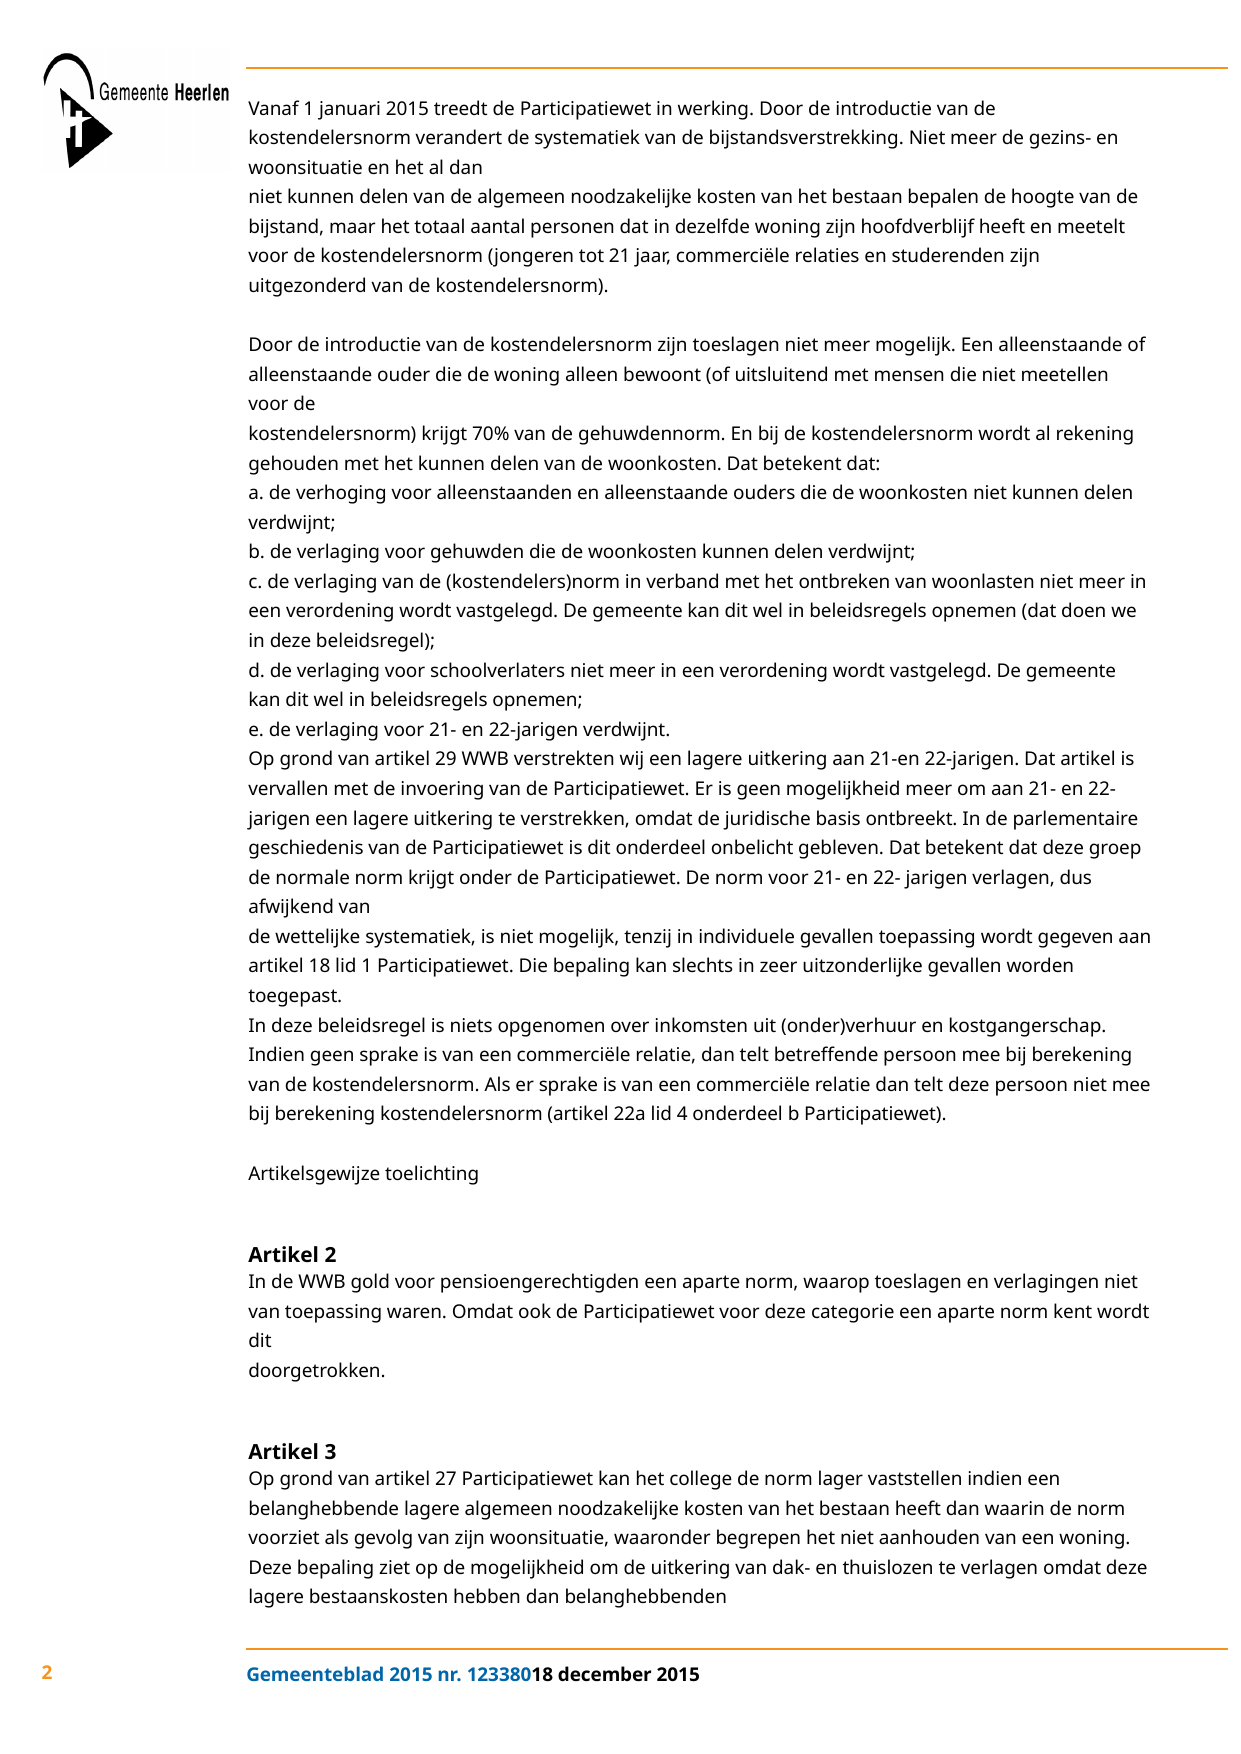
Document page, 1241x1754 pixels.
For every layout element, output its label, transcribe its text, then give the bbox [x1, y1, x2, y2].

text doorgetrokken. [248, 1357, 1152, 1383]
text e. de verlaging voor 21- en 22-jarigen verdwijnt. [248, 716, 1152, 742]
picture [41, 47, 231, 172]
text Op grond van artikel 29 WWB verstrekten wij een lagere uitkering aan 21-en 22-jarigen. Dat artikel is vervallen met de invoering van de Participatiewet. Er is geen mogelijkheid meer om aan 21- en 22-jarigen een lagere uitkering te verstrekken, omdat de juridische basis ontbreekt. In de parlementaire geschiedenis van de Participatiewet is dit onderdeel onbelicht gebleven. Dat betekent dat deze groep de normale norm krijgt onder de Participatiewet. De norm voor 21- en 22- jarigen verlagen, dus afwijkend van [248, 746, 1152, 919]
text Indien geen sprake is van een commerciële relatie, dan telt betreffende persoon mee bij berekening van de kostendelersnorm. Als er sprake is van een commerciële relatie dan telt deze persoon niet mee bij berekening kostendelersnorm (artikel 22a lid 4 onderdeel b Participatiewet). [248, 1041, 1152, 1126]
text Vanaf 1 januari 2015 treedt de Participatiewet in werking. Door de introductie van de kostendelersnorm verandert de systematiek van de bijstandsverstrekking. Niet meer de gezins- en woonsituatie en het al dan [248, 95, 1152, 180]
text In de WWB gold voor pensioengerechtigden een aparte norm, waarop toeslagen en verlagingen niet van toepassing waren. Omdat ook de Participatiewet voor deze categorie een aparte norm kent wordt dit [248, 1268, 1152, 1353]
text In deze beleidsregel is niets opgenomen over inkomsten uit (onder)verhuur en kostgangerschap. [248, 1012, 1152, 1038]
text c. de verlaging van de (kostendelers)norm in verband met het ontbreken van woonlasten niet meer in een verordening wordt vastgelegd. De gemeente kan dit wel in beleidsregels opnemen (dat doen we in deze beleidsregel); [248, 568, 1152, 653]
text Artikel 2 [248, 1240, 1152, 1268]
text Op grond van artikel 27 Participatiewet kan het college de norm lager vaststellen indien een belanghebbende lagere algemeen noodzakelijke kosten van het bestaan heeft dan waarin de norm voorziet als gevolg van zijn woonsituatie, waaronder begrepen het niet aanhouden van een woning. Deze bepaling ziet op de mogelijkheid om de uitkering van dak- en thuislozen te verlagen omdat deze lagere bestaanskosten hebben dan belanghebbenden [248, 1465, 1152, 1609]
text Artikelsgewijze toelichting [248, 1160, 1152, 1186]
text Artikel 3 [248, 1437, 1152, 1465]
text d. de verlaging voor schoolverlaters niet meer in een verordening wordt vastgelegd. De gemeente kan dit wel in beleidsregels opnemen; [248, 657, 1152, 712]
text Door de introductie van de kostendelersnorm zijn toeslagen niet meer mogelijk. Een alleenstaande of alleenstaande ouder die de woning alleen bewoont (of uitsluitend met mensen die niet meetellen voor de [248, 331, 1152, 416]
text kostendelersnorm) krijgt 70% van de gehuwdennorm. En bij de kostendelersnorm wordt al rekening gehouden met het kunnen delen van de woonkosten. Dat betekent dat: [248, 420, 1152, 476]
text b. de verlaging voor gehuwden die de woonkosten kunnen delen verdwijnt; [248, 538, 1152, 564]
text de wettelijke systematiek, is niet mogelijk, tenzij in individuele gevallen toepassing wordt gegeven aan artikel 18 lid 1 Participatiewet. Die bepaling kan slechts in zeer uitzonderlijke gevallen worden toegepast. [248, 923, 1152, 1008]
text niet kunnen delen van de algemeen noodzakelijke kosten van het bestaan bepalen de hoogte van de bijstand, maar het totaal aantal personen dat in dezelfde woning zijn hoofdverblijf heeft en meetelt voor de kostendelersnorm (jongeren tot 21 jaar, commerciële relaties en studerenden zijn uitgezonderd van de kostendelersnorm). [248, 183, 1152, 298]
text a. de verhoging voor alleenstaanden en alleenstaande ouders die de woonkosten niet kunnen delen verdwijnt; [248, 479, 1152, 535]
